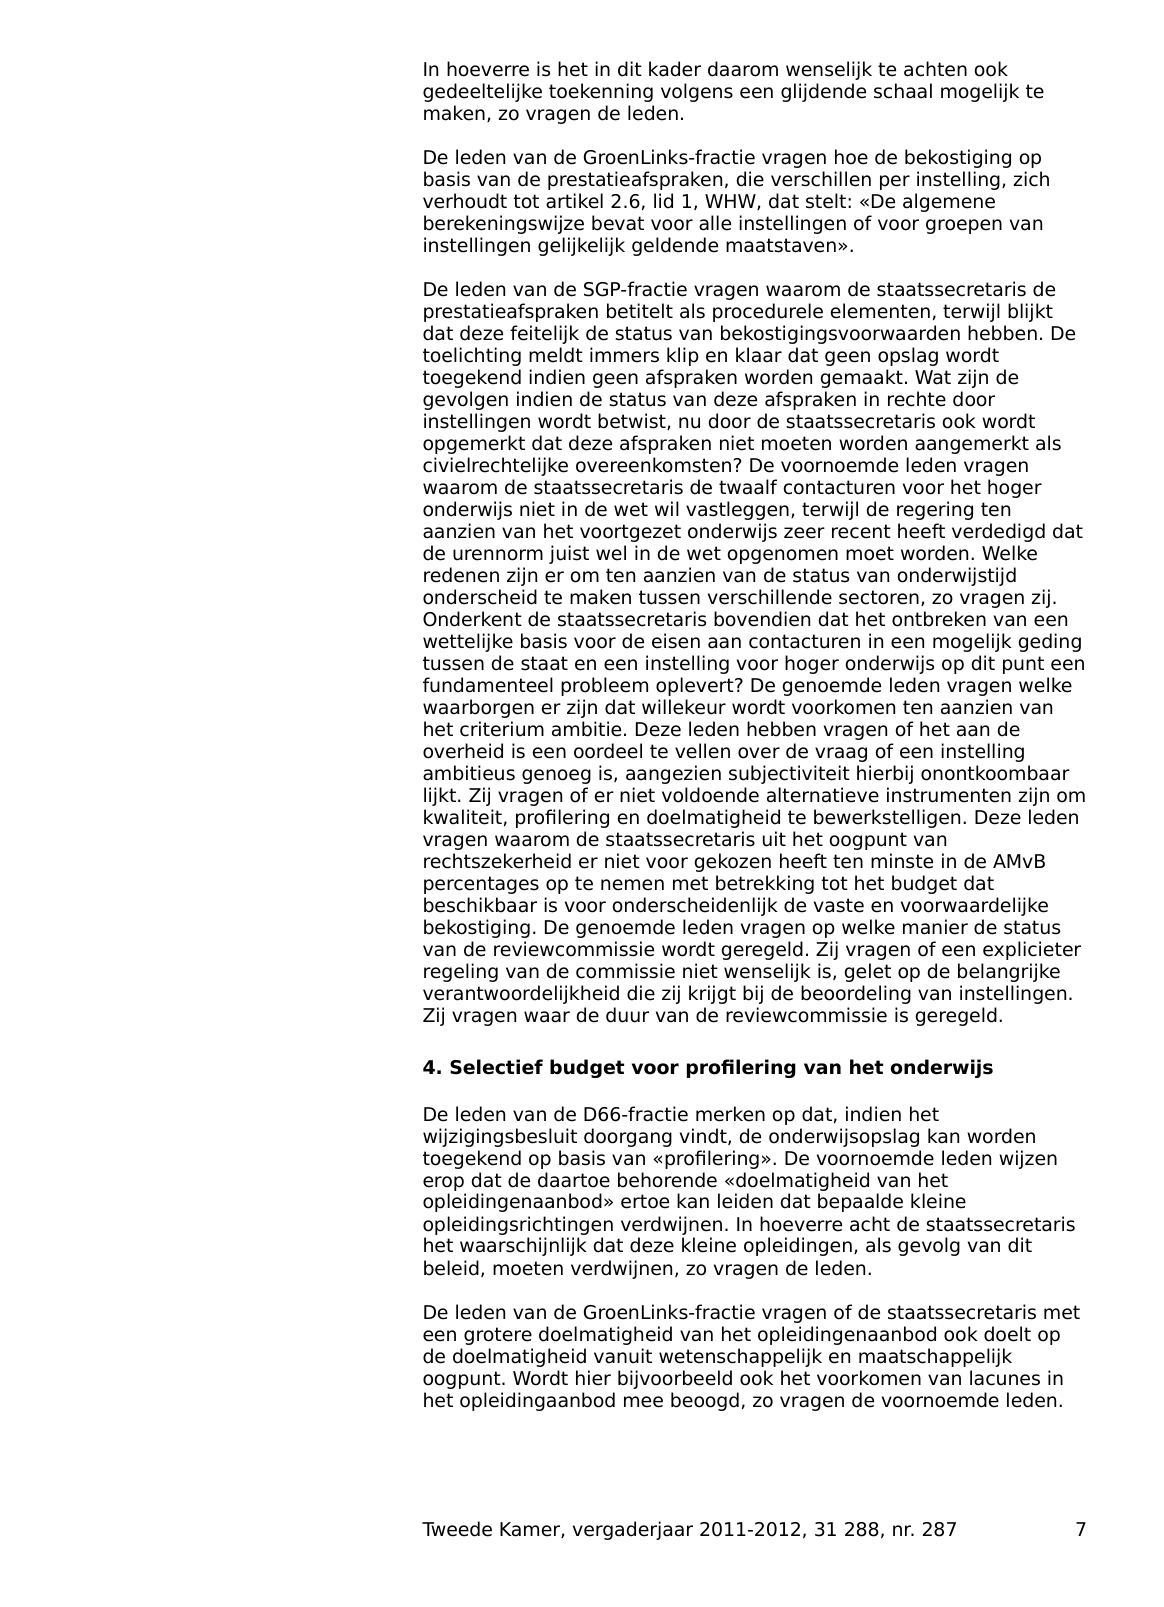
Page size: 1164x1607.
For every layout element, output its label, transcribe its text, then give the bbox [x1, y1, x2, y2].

subtitle 4. Selectief budget voor profilering van het onderwijs [422, 1057, 1087, 1078]
text In hoeverre is het in dit kader daarom wenselijk te achten ook gedeeltelijke toekenning volgens een glijdende schaal mogelijk te maken, zo vragen de leden. [422, 59, 1087, 125]
text De leden van de GroenLinks-fractie vragen hoe de bekostiging op basis van de prestatieafspraken, die verschillen per instelling, zich verhoudt tot artikel 2.6, lid 1, WHW, dat stelt: «De algemene berekeningswijze bevat voor alle instellingen of voor groepen van instellingen gelijkelijk geldende maatstaven». [422, 147, 1087, 257]
text De leden van de GroenLinks-fractie vragen of de staatssecretaris met een grotere doelmatigheid van het opleidingenaanbod ook doelt op de doelmatigheid vanuit wetenschappelijk en maatschappelijk oogpunt. Wordt hier bijvoorbeeld ook het voorkomen van lacunes in het opleidingaanbod mee beoogd, zo vragen de voornoemde leden. [422, 1302, 1087, 1411]
text De leden van de D66-fractie merken op dat, indien het wijzigingsbesluit doorgang vindt, de onderwijsopslag kan worden toegekend op basis van «profilering». De voornoemde leden wijzen erop dat de daartoe behorende «doelmatigheid van het opleidingenaanbod» ertoe kan leiden dat bepaalde kleine opleidingsrichtingen verdwijnen. In hoeverre acht de staatssecretaris het waarschijnlijk dat deze kleine opleidingen, als gevolg van dit beleid, moeten verdwijnen, zo vragen de leden. [422, 1103, 1087, 1279]
text De leden van de SGP-fractie vragen waarom de staatssecretaris de prestatieafspraken betitelt als procedurele elementen, terwijl blijkt dat deze feitelijk de status van bekostigingsvoorwaarden hebben. De toelichting meldt immers klip en klaar dat geen opslag wordt toegekend indien geen afspraken worden gemaakt. Wat zijn de gevolgen indien de status van deze afspraken in rechte door instellingen wordt betwist, nu door de staatssecretaris ook wordt opgemerkt dat deze afspraken niet moeten worden aangemerkt als civielrechtelijke overeenkomsten? De voornoemde leden vragen waarom de staatssecretaris de twaalf contacturen voor het hoger onderwijs niet in de wet wil vastleggen, terwijl de regering ten aanzien van het voortgezet onderwijs zeer recent heeft verdedigd dat de urennorm juist wel in de wet opgenomen moet worden. Welke redenen zijn er om ten aanzien van de status van onderwijstijd onderscheid te maken tussen verschillende sectoren, zo vragen zij. Onderkent de staatssecretaris bovendien dat het ontbreken van een wettelijke basis voor de eisen aan contacturen in een mogelijk geding tussen de staat en een instelling voor hoger onderwijs op dit punt een fundamenteel probleem oplevert? De genoemde leden vragen welke waarborgen er zijn dat willekeur wordt voorkomen ten aanzien van het criterium ambitie. Deze leden hebben vragen of het aan de overheid is een oordeel te vellen over de vraag of een instelling ambitieus genoeg is, aangezien subjectiviteit hierbij onontkoombaar lijkt. Zij vragen of er niet voldoende alternatieve instrumenten zijn om kwaliteit, profilering en doelmatigheid te bewerkstelligen. Deze leden vragen waarom de staatssecretaris uit het oogpunt van rechtszekerheid er niet voor gekozen heeft ten minste in de AMvB percentages op te nemen met betrekking tot het budget dat beschikbaar is voor onderscheidenlijk de vaste en voorwaardelijke bekostiging. De genoemde leden vragen op welke manier de status van de reviewcommissie wordt geregeld. Zij vragen of een explicieter regeling van de commissie niet wenselijk is, gelet op de belangrijke verantwoordelijkheid die zij krijgt bij de beoordeling van instellingen. Zij vragen waar de duur van de reviewcommissie is geregeld. [422, 279, 1087, 1027]
